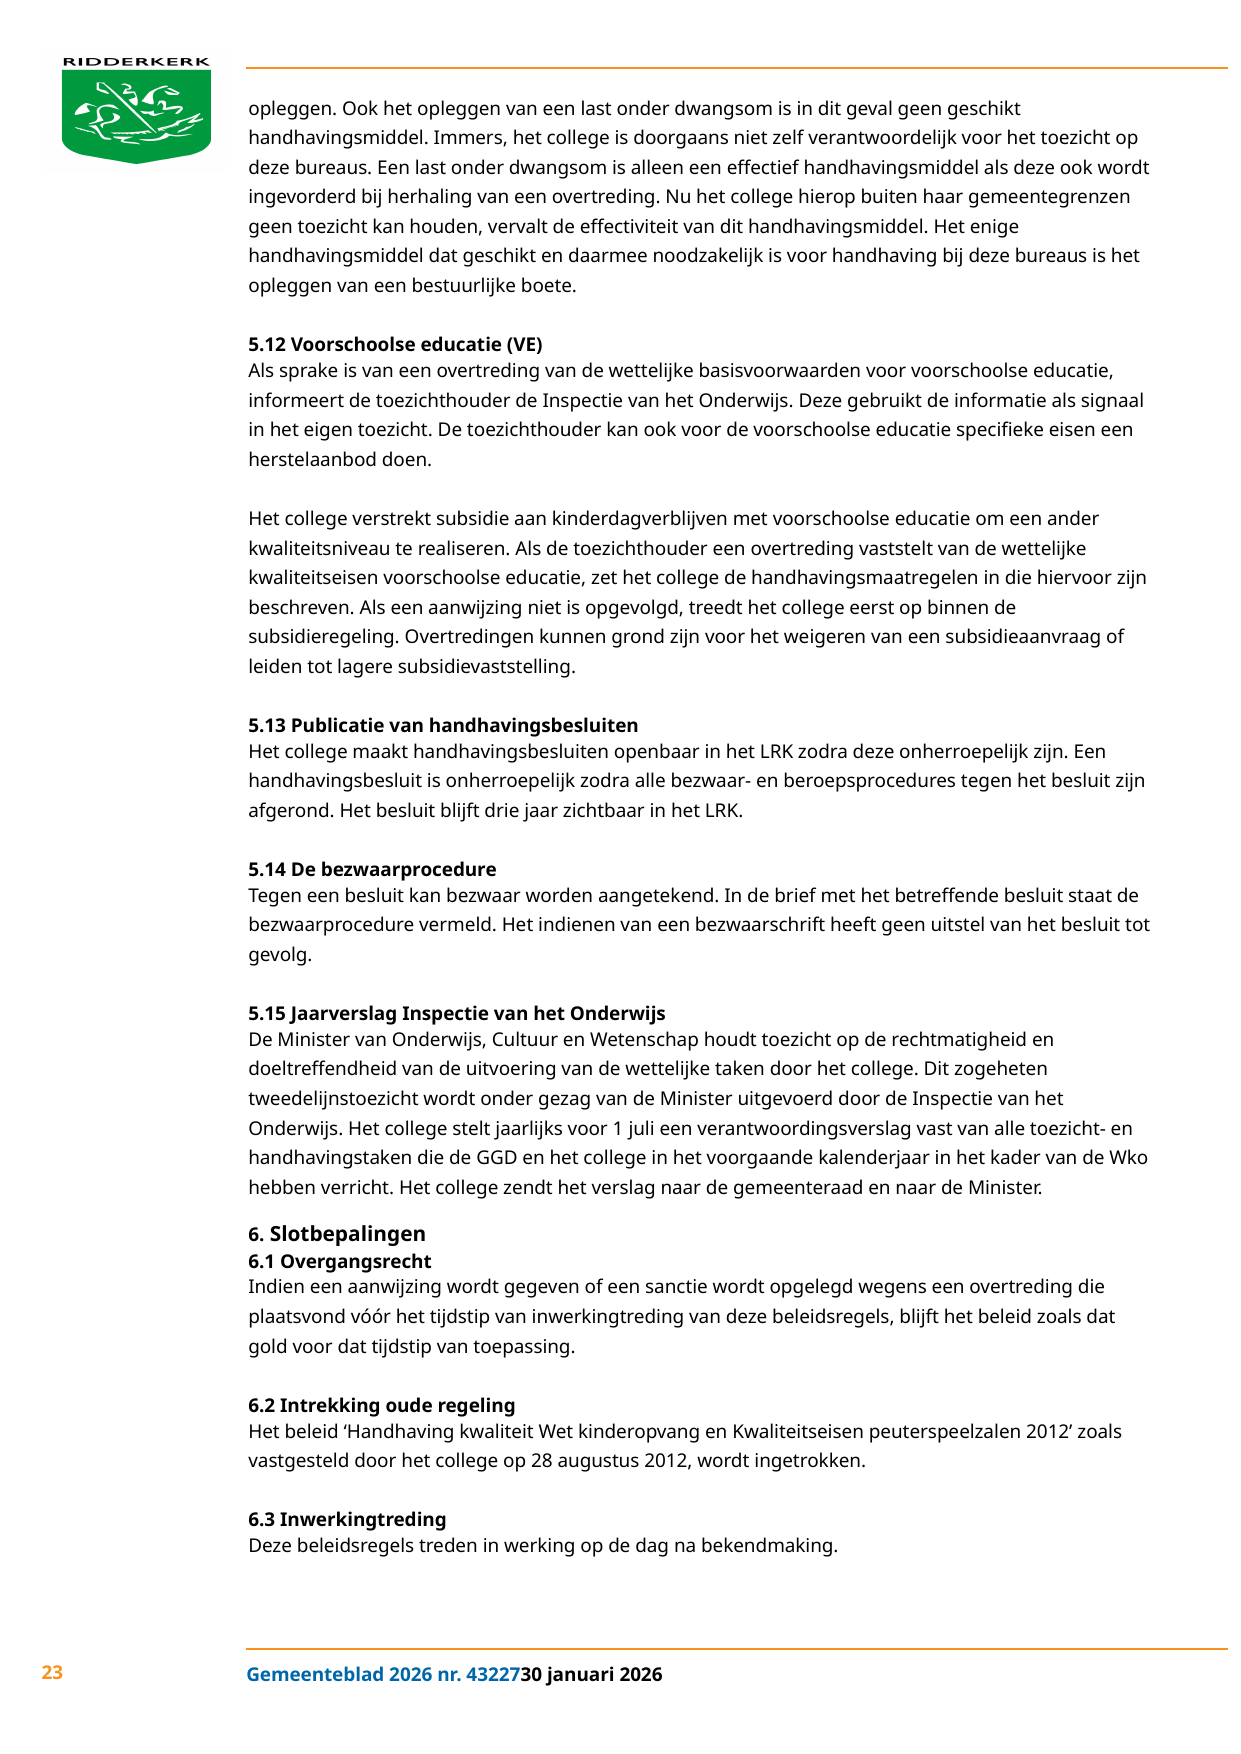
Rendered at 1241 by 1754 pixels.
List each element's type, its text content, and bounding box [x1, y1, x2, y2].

text 5.15 Jaarverslag Inspectie van het Onderwijs [248, 1000, 1152, 1026]
text Het college maakt handhavingsbesluiten openbaar in het LRK zodra deze onherroepelijk zijn. Een handhavingsbesluit is onherroepelijk zodra alle bezwaar- en beroepsprocedures tegen het besluit zijn afgerond. Het besluit blijft drie jaar zichtbaar in het LRK. [248, 738, 1152, 823]
picture [41, 47, 231, 172]
text 6.1 Overgangsrecht [248, 1248, 1152, 1274]
text 5.13 Publicatie van handhavingsbesluiten [248, 712, 1152, 738]
text Indien een aanwijzing wordt gegeven of een sanctie wordt opgelegd wegens een overtreding die plaatsvond vóór het tijdstip van inwerkingtreding van deze beleidsregels, blijft het beleid zoals dat gold voor dat tijdstip van toepassing. [248, 1274, 1152, 1359]
text De Minister van Onderwijs, Cultuur en Wetenschap houdt toezicht op de rechtmatigheid en doeltreffendheid van de uitvoering van de wettelijke taken door het college. Dit zogeheten tweedelijnstoezicht wordt onder gezag van de Minister uitgevoerd door de Inspectie van het Onderwijs. Het college stelt jaarlijks voor 1 juli een verantwoordingsverslag vast van alle toezicht- en handhavingstaken die de GGD en het college in het voorgaande kalenderjaar in het kader van de Wko hebben verricht. Het college zendt het verslag naar de gemeenteraad en naar de Minister. [248, 1026, 1152, 1200]
text Het college verstrekt subsidie aan kinderdagverblijven met voorschoolse educatie om een ander kwaliteitsniveau te realiseren. Als de toezichthouder een overtreding vaststelt van de wettelijke kwaliteitseisen voorschoolse educatie, zet het college de handhavingsmaatregelen in die hiervoor zijn beschreven. Als een aanwijzing niet is opgevolgd, treedt het college eerst op binnen de subsidieregeling. Overtredingen kunnen grond zijn voor het weigeren van een subsidieaanvraag of leiden tot lagere subsidievaststelling. [248, 505, 1152, 679]
text 5.14 De bezwaarprocedure [248, 856, 1152, 882]
text Tegen een besluit kan bezwaar worden aangetekend. In de brief met het betreffende besluit staat de bezwaarprocedure vermeld. Het indienen van een bezwaarschrift heeft geen uitstel van het besluit tot gevolg. [248, 882, 1152, 967]
text Als sprake is van een overtreding van de wettelijke basisvoorwaarden voor voorschoolse educatie, informeert de toezichthouder de Inspectie van het Onderwijs. Deze gebruikt de informatie als signaal in het eigen toezicht. De toezichthouder kan ook voor de voorschoolse educatie specifieke eisen een herstelaanbod doen. [248, 357, 1152, 472]
text 6.3 Inwerkingtreding [248, 1507, 1152, 1532]
text Deze beleidsregels treden in werking op de dag na bekendmaking. [248, 1532, 1152, 1558]
text 6. Slotbepalingen [248, 1219, 1152, 1248]
text 6.2 Intrekking oude regeling [248, 1392, 1152, 1418]
text Het beleid ‘Handhaving kwaliteit Wet kinderopvang en Kwaliteitseisen peuterspeelzalen 2012’ zoals vastgesteld door het college op 28 augustus 2012, wordt ingetrokken. [248, 1418, 1152, 1473]
text opleggen. Ook het opleggen van een last onder dwangsom is in dit geval geen geschikt handhavingsmiddel. Immers, het college is doorgaans niet zelf verantwoordelijk voor het toezicht op deze bureaus. Een last onder dwangsom is alleen een effectief handhavingsmiddel als deze ook wordt ingevorderd bij herhaling van een overtreding. Nu het college hierop buiten haar gemeentegrenzen geen toezicht kan houden, vervalt de effectiviteit van dit handhavingsmiddel. Het enige handhavingsmiddel dat geschikt en daarmee noodzakelijk is voor handhaving bij deze bureaus is het opleggen van een bestuurlijke boete. [248, 95, 1152, 298]
text 5.12 Voorschoolse educatie (VE) [248, 331, 1152, 357]
